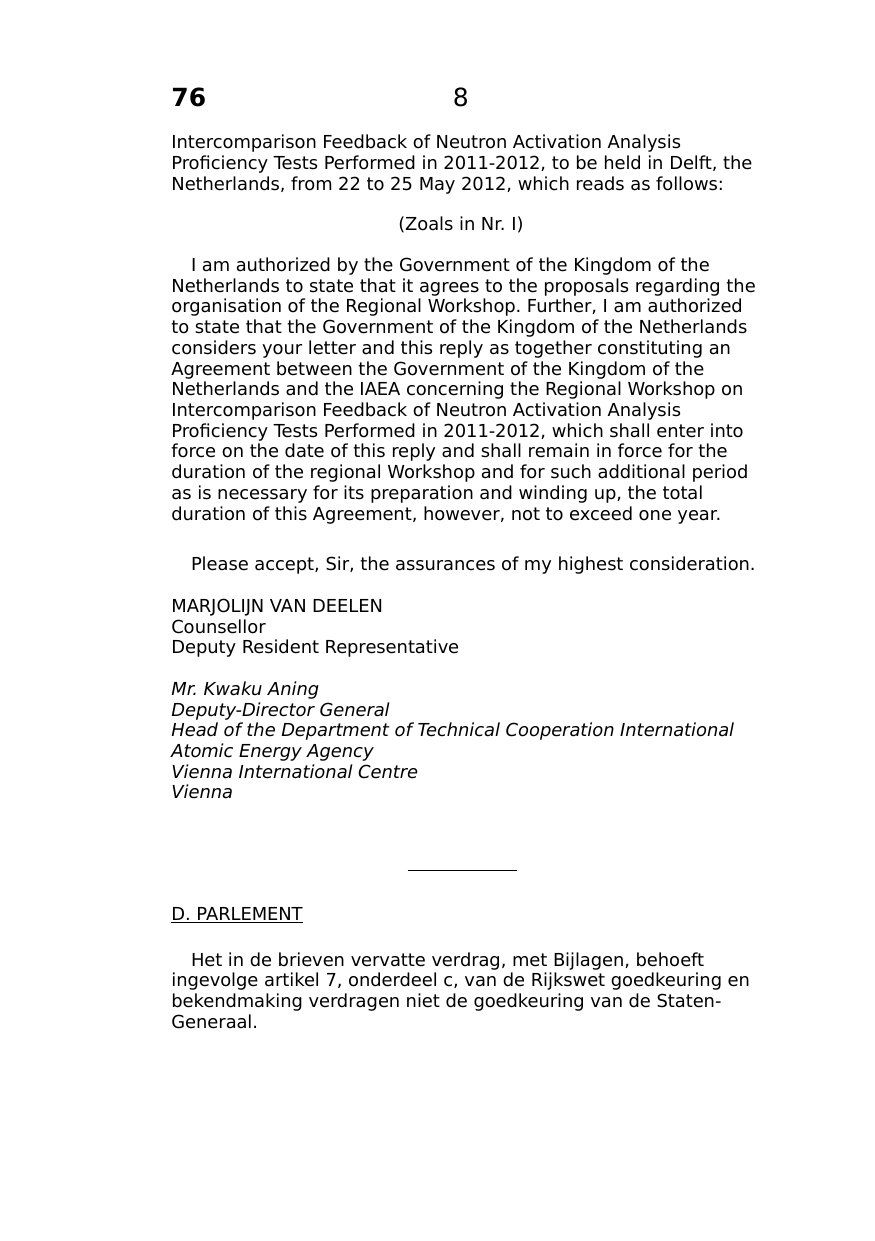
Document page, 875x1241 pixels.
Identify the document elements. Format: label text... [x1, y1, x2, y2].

text I am authorized by the Government of the Kingdom of the Netherlands to state that it agrees to the proposals regarding the organisation of the Regional Workshop. Further, I am authorized to state that the Government of the Kingdom of the Netherlands considers your letter and this reply as together constituting an Agreement between the Government of the Kingdom of the Netherlands and the IAEA concerning the Regional Workshop on Intercomparison Feedback of Neutron Activation Analysis Proficiency Tests Performed in 2011-2012, which shall enter into force on the date of this reply and shall remain in force for the duration of the regional Workshop and for such additional period as is necessary for its preparation and winding up, the total duration of this Agreement, however, not to exceed one year. [171, 255, 756, 524]
text Vienna International Centre [171, 762, 756, 782]
text (Zoals in Nr. I) [171, 214, 756, 235]
text Het in de brieven vervatte verdrag, met Bijlagen, behoeft ingevolge artikel 7, onderdeel c, van de Rijkswet goedkeuring en bekendmaking verdragen niet de goedkeuring van de Staten-Generaal. [171, 949, 756, 1032]
text MARJOLIJN VAN DEELEN [171, 596, 756, 616]
text Deputy Resident Representative Mr. Kwaku Aning [171, 637, 756, 699]
text Intercomparison Feedback of Neutron Activation Analysis Proficiency Tests Performed in 2011-2012, to be held in Delft, the Netherlands, from 22 to 25 May 2012, which reads as follows: [171, 132, 756, 194]
text Please accept, Sir, the assurances of my highest consideration. [171, 554, 756, 575]
subtitle D. PARLEMENT [171, 904, 756, 924]
text Head of the Department of Technical Cooperation International Atomic Energy Agency [171, 720, 756, 762]
text Deputy-Director General [171, 699, 756, 720]
text Counsellor [171, 616, 756, 637]
text Vienna [171, 782, 756, 803]
